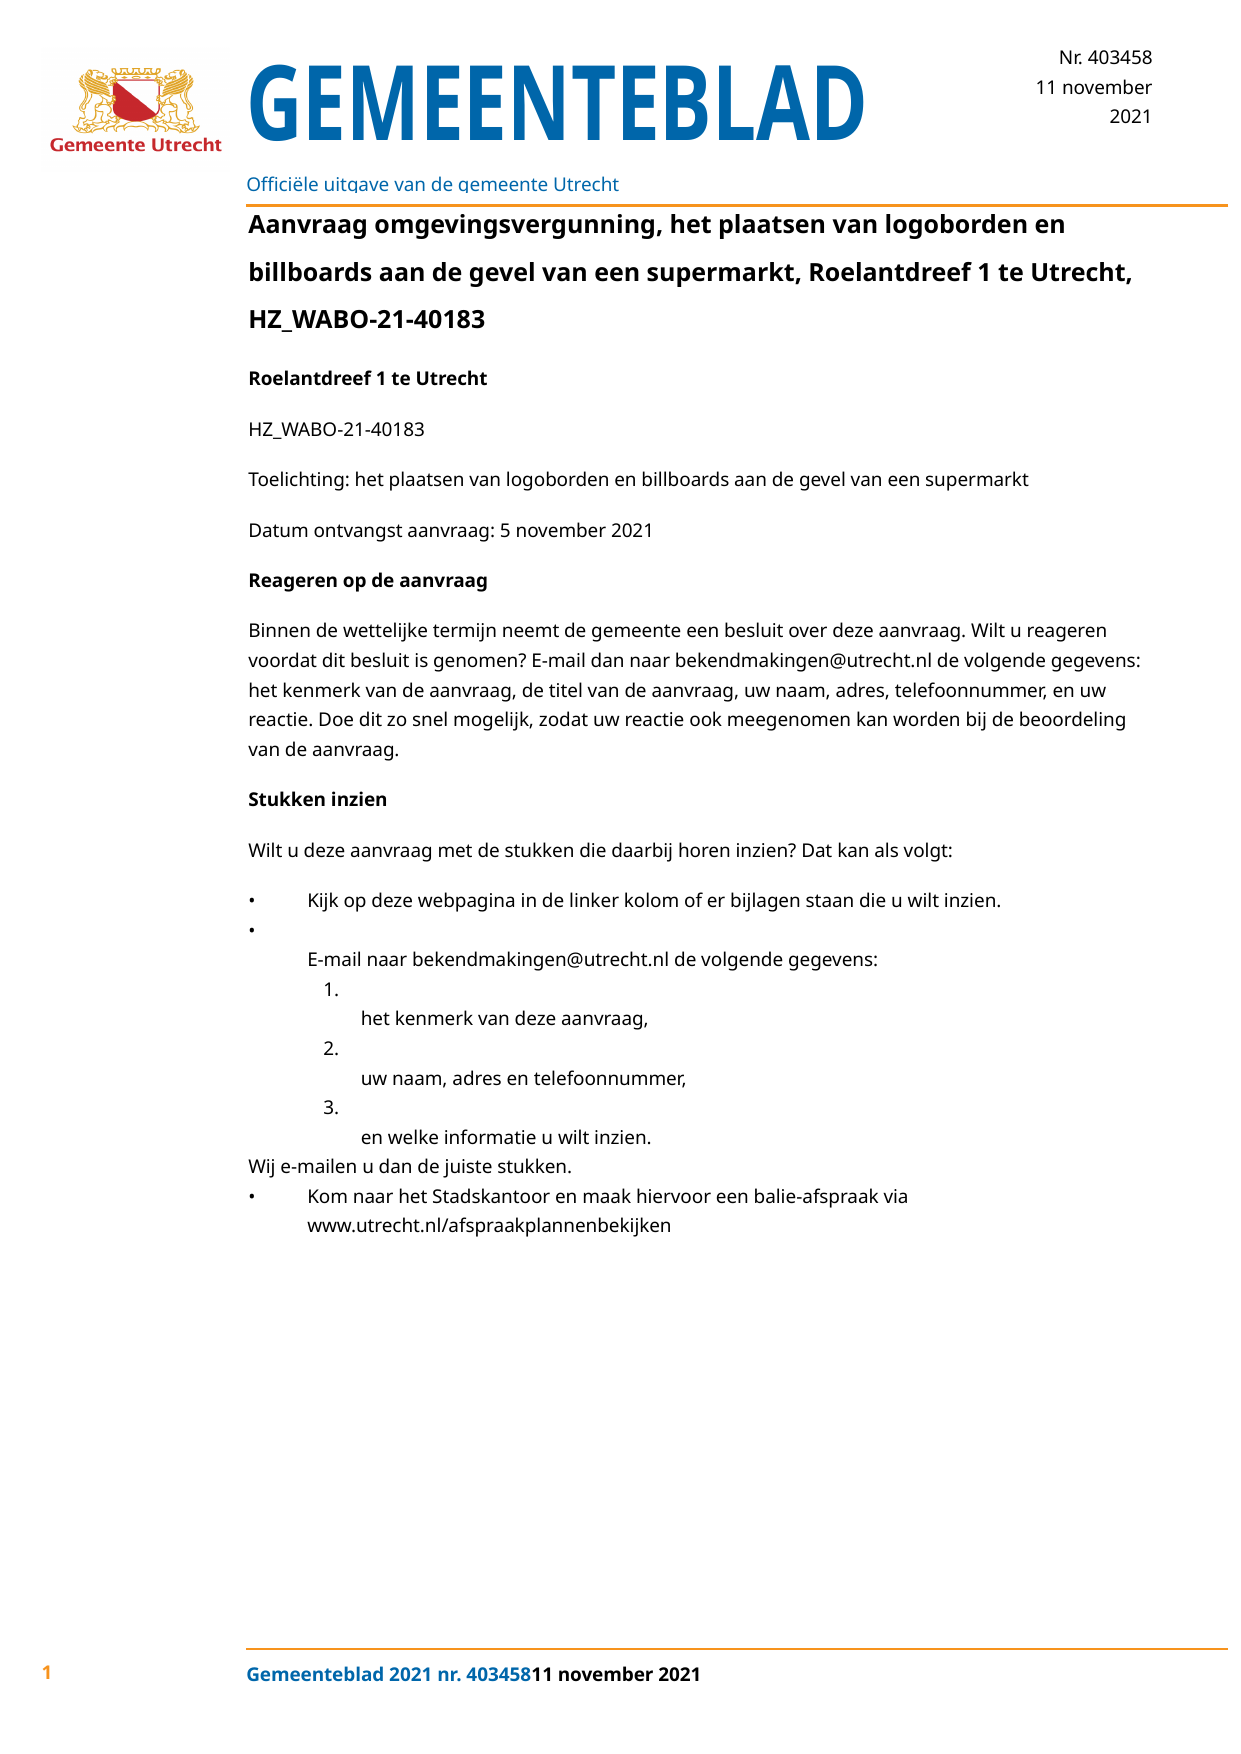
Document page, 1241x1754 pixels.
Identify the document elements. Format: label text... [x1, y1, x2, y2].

text Wij e-mailen u dan de juiste stukken. [248, 1153, 1152, 1179]
text Wilt u deze aanvraag met de stukken die daarbij horen inzien? Dat kan als volgt: [248, 837, 1152, 862]
text Stukken inzien [248, 786, 1152, 812]
picture [41, 47, 231, 172]
text Reageren op de aanvraag [248, 567, 1152, 593]
list Kom naar het Stadskantoor en maak hiervoor een balie-afspraak via www.utrecht.nl/afspraakplannenbekijken [248, 1183, 1152, 1238]
text Binnen de wettelijke termijn neemt de gemeente een besluit over deze aanvraag. Wilt u reageren voordat dit besluit is genomen? E-mail dan naar bekendmakingen@utrecht.nl de volgende gegevens: het kenmerk van de aanvraag, de titel van de aanvraag, uw naam, adres, telefoonnummer, en uw reactie. Doe dit zo snel mogelijk, zodat uw reactie ook meegenomen kan worden bij de beoordeling van de aanvraag. [248, 618, 1152, 762]
list en welke informatie u wilt inzien. [323, 1124, 1152, 1149]
text Roelantdreef 1 te Utrecht [248, 366, 1152, 391]
text Datum ontvangst aanvraag: 5 november 2021 [248, 517, 1152, 542]
list Kijk op deze webpagina in de linker kolom of er bijlagen staan die u wilt inzien. [248, 887, 1152, 913]
list E-mail naar bekendmakingen@utrecht.nl de volgende gegevens: [248, 946, 1152, 972]
list uw naam, adres en telefoonnummer, [323, 1065, 1152, 1090]
text Aanvraag omgevingsvergunning, het plaatsen van logoborden en billboards aan de gevel van een supermarkt, Roelantdreef 1 te Utrecht, HZ_WABO-21-40183 [248, 207, 1152, 336]
text Toelichting: het plaatsen van logoborden en billboards aan de gevel van een supermarkt [248, 466, 1152, 492]
list het kenmerk van deze aanvraag, [323, 1006, 1152, 1031]
text HZ_WABO-21-40183 [248, 416, 1152, 442]
